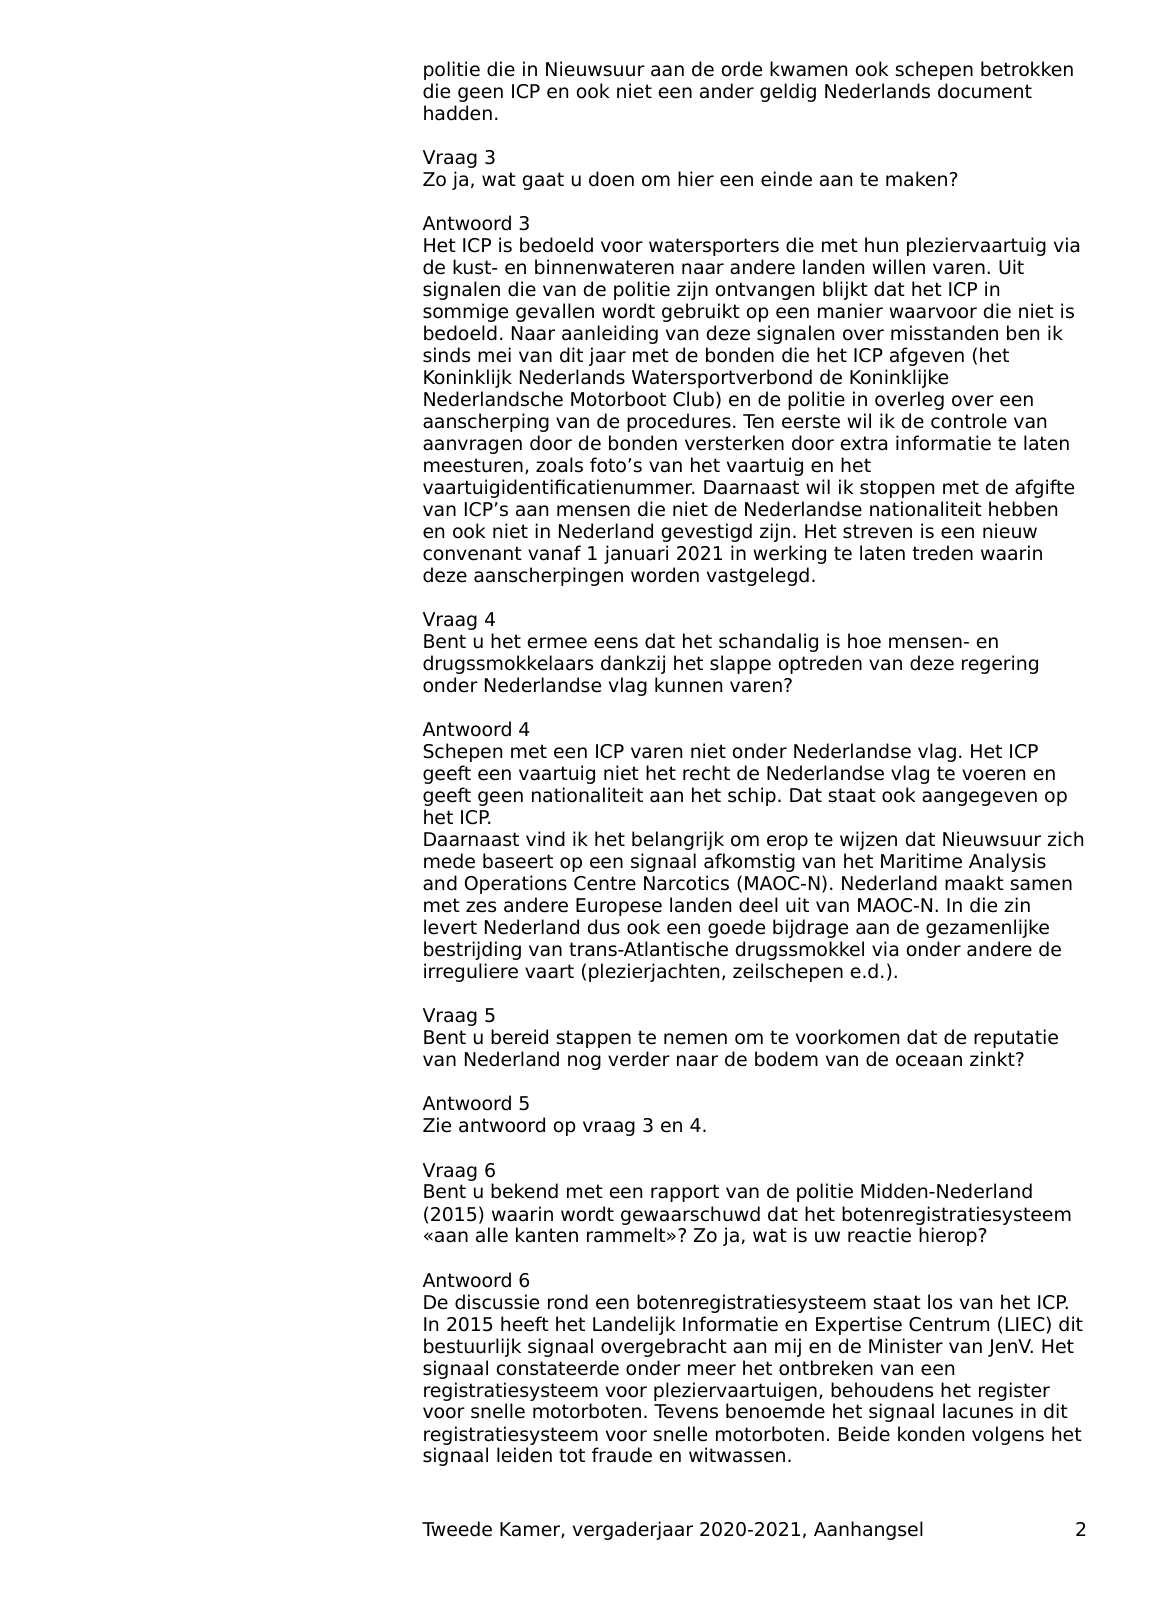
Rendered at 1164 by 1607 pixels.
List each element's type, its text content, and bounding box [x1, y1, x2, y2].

text Vraag 6 [422, 1159, 1087, 1181]
text Zo ja, wat gaat u doen om hier een einde aan te maken? [422, 169, 1087, 191]
text Antwoord 5 [422, 1093, 1087, 1115]
text Antwoord 4 [422, 719, 1087, 741]
text Vraag 5 [422, 1005, 1087, 1027]
text politie die in Nieuwsuur aan de orde kwamen ook schepen betrokken die geen ICP en ook niet een ander geldig Nederlands document hadden. [422, 59, 1087, 125]
text Bent u bereid stappen te nemen om te voorkomen dat de reputatie van Nederland nog verder naar de bodem van de oceaan zinkt? [422, 1027, 1087, 1071]
text De discussie rond een botenregistratiesysteem staat los van het ICP. In 2015 heeft het Landelijk Informatie en Expertise Centrum (LIEC) dit bestuurlijk signaal overgebracht aan mij en de Minister van JenV. Het signaal constateerde onder meer het ontbreken van een registratiesysteem voor pleziervaartuigen, behoudens het register voor snelle motorboten. Tevens benoemde het signaal lacunes in dit registratiesysteem voor snelle motorboten. Beide konden volgens het signaal leiden tot fraude en witwassen. [422, 1292, 1087, 1467]
text Antwoord 3 [422, 213, 1087, 235]
text Antwoord 6 [422, 1269, 1087, 1292]
text Daarnaast vind ik het belangrijk om erop te wijzen dat Nieuwsuur zich mede baseert op een signaal afkomstig van het Maritime Analysis and Operations Centre Narcotics (MAOC-N). Nederland maakt samen met zes andere Europese landen deel uit van MAOC-N. In die zin levert Nederland dus ook een goede bijdrage aan de gezamenlijke bestrijding van trans-Atlantische drugssmokkel via onder andere de irreguliere vaart (plezierjachten, zeilschepen e.d.). [422, 829, 1087, 983]
text Bent u het ermee eens dat het schandalig is hoe mensen- en drugssmokkelaars dankzij het slappe optreden van deze regering onder Nederlandse vlag kunnen varen? [422, 631, 1087, 697]
text Vraag 4 [422, 609, 1087, 631]
text Vraag 3 [422, 147, 1087, 169]
text Het ICP is bedoeld voor watersporters die met hun pleziervaartuig via de kust- en binnenwateren naar andere landen willen varen. Uit signalen die van de politie zijn ontvangen blijkt dat het ICP in sommige gevallen wordt gebruikt op een manier waarvoor die niet is bedoeld. Naar aanleiding van deze signalen over misstanden ben ik sinds mei van dit jaar met de bonden die het ICP afgeven (het Koninklijk Nederlands Watersportverbond de Koninklijke Nederlandsche Motorboot Club) en de politie in overleg over een aanscherping van de procedures. Ten eerste wil ik de controle van aanvragen door de bonden versterken door extra informatie te laten meesturen, zoals foto’s van het vaartuig en het vaartuigidentificatienummer. Daarnaast wil ik stoppen met de afgifte van ICP’s aan mensen die niet de Nederlandse nationaliteit hebben en ook niet in Nederland gevestigd zijn. Het streven is een nieuw convenant vanaf 1 januari 2021 in werking te laten treden waarin deze aanscherpingen worden vastgelegd. [422, 235, 1087, 587]
text Schepen met een ICP varen niet onder Nederlandse vlag. Het ICP geeft een vaartuig niet het recht de Nederlandse vlag te voeren en geeft geen nationaliteit aan het schip. Dat staat ook aangegeven op het ICP. [422, 741, 1087, 829]
text Zie antwoord op vraag 3 en 4. [422, 1115, 1087, 1137]
text Bent u bekend met een rapport van de politie Midden-Nederland (2015) waarin wordt gewaarschuwd dat het botenregistratiesysteem «aan alle kanten rammelt»? Zo ja, wat is uw reactie hierop? [422, 1181, 1087, 1247]
